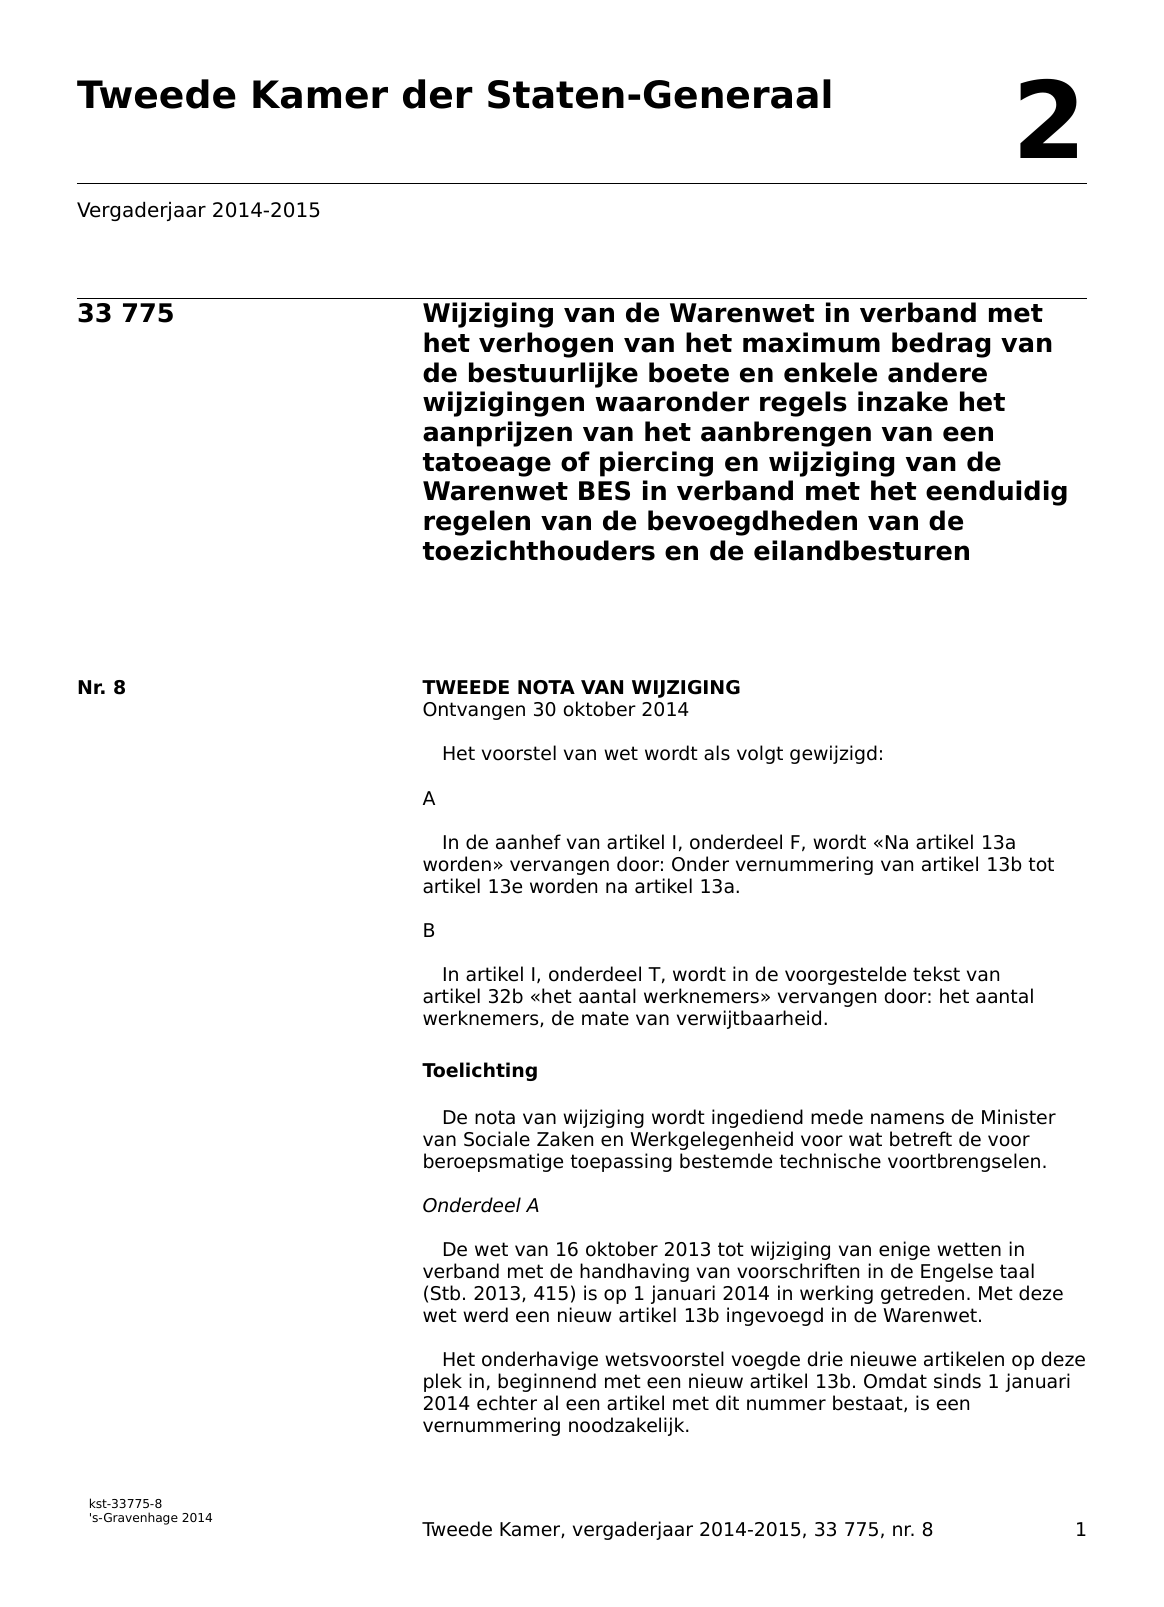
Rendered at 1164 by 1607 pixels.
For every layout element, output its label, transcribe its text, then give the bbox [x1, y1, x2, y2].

subtitle Nr. 8 TWEEDE NOTA VAN WIJZIGING [77, 677, 1087, 699]
text 's-Gravenhage 2014 [88, 1511, 323, 1525]
text Het onderhavige wetsvoorstel voegde drie nieuwe artikelen op deze plek in, beginnend met een nieuw artikel 13b. Omdat sinds 1 januari 2014 echter al een artikel met dit nummer bestaat, is een vernummering noodzakelijk. [422, 1349, 1087, 1437]
table_header Tweede Kamer der Staten-Generaal [77, 59, 886, 183]
text In de aanhef van artikel I, onderdeel F, wordt «Na artikel 13a worden» vervangen door: Onder vernummering van artikel 13b tot artikel 13e worden na artikel 13a. [422, 832, 1087, 898]
text Ontvangen 30 oktober 2014 [422, 699, 1087, 721]
subtitle 33 775 Wijziging van de Warenwet in verband met het verhogen van het maximum bedrag van de bestuurlijke boete en enkele andere wijzigingen waaronder regels inzake het aanprijzen van het aanbrengen van een tatoeage of piercing en wijziging van de Warenwet BES in verband met het eenduidig regelen van de bevoegdheden van de toezichthouders en de eilandbesturen [77, 299, 1087, 566]
text De nota van wijziging wordt ingediend mede namens de Minister van Sociale Zaken en Werkgelegenheid voor wat betreft de voor beroepsmatige toepassing bestemde technische voortbrengselen. [422, 1107, 1087, 1173]
text De wet van 16 oktober 2013 tot wijziging van enige wetten in verband met de handhaving van voorschriften in de Engelse taal (Stb. 2013, 415) is op 1 januari 2014 in werking getreden. Met deze wet werd een nieuw artikel 13b ingevoegd in de Warenwet. [422, 1239, 1087, 1327]
subtitle B [422, 920, 1087, 942]
text kst-33775-8 [88, 1497, 323, 1511]
table_cell Vergaderjaar 2014-2015 [77, 184, 1087, 298]
table_header 2 [886, 59, 1087, 183]
subtitle Toelichting [422, 1060, 1087, 1082]
text Het voorstel van wet wordt als volgt gewijzigd: [422, 743, 1087, 765]
text In artikel I, onderdeel T, wordt in de voorgestelde tekst van artikel 32b «het aantal werknemers» vervangen door: het aantal werknemers, de mate van verwijtbaarheid. [422, 964, 1087, 1030]
subtitle A [422, 787, 1087, 809]
subtitle Onderdeel A [422, 1195, 1087, 1217]
